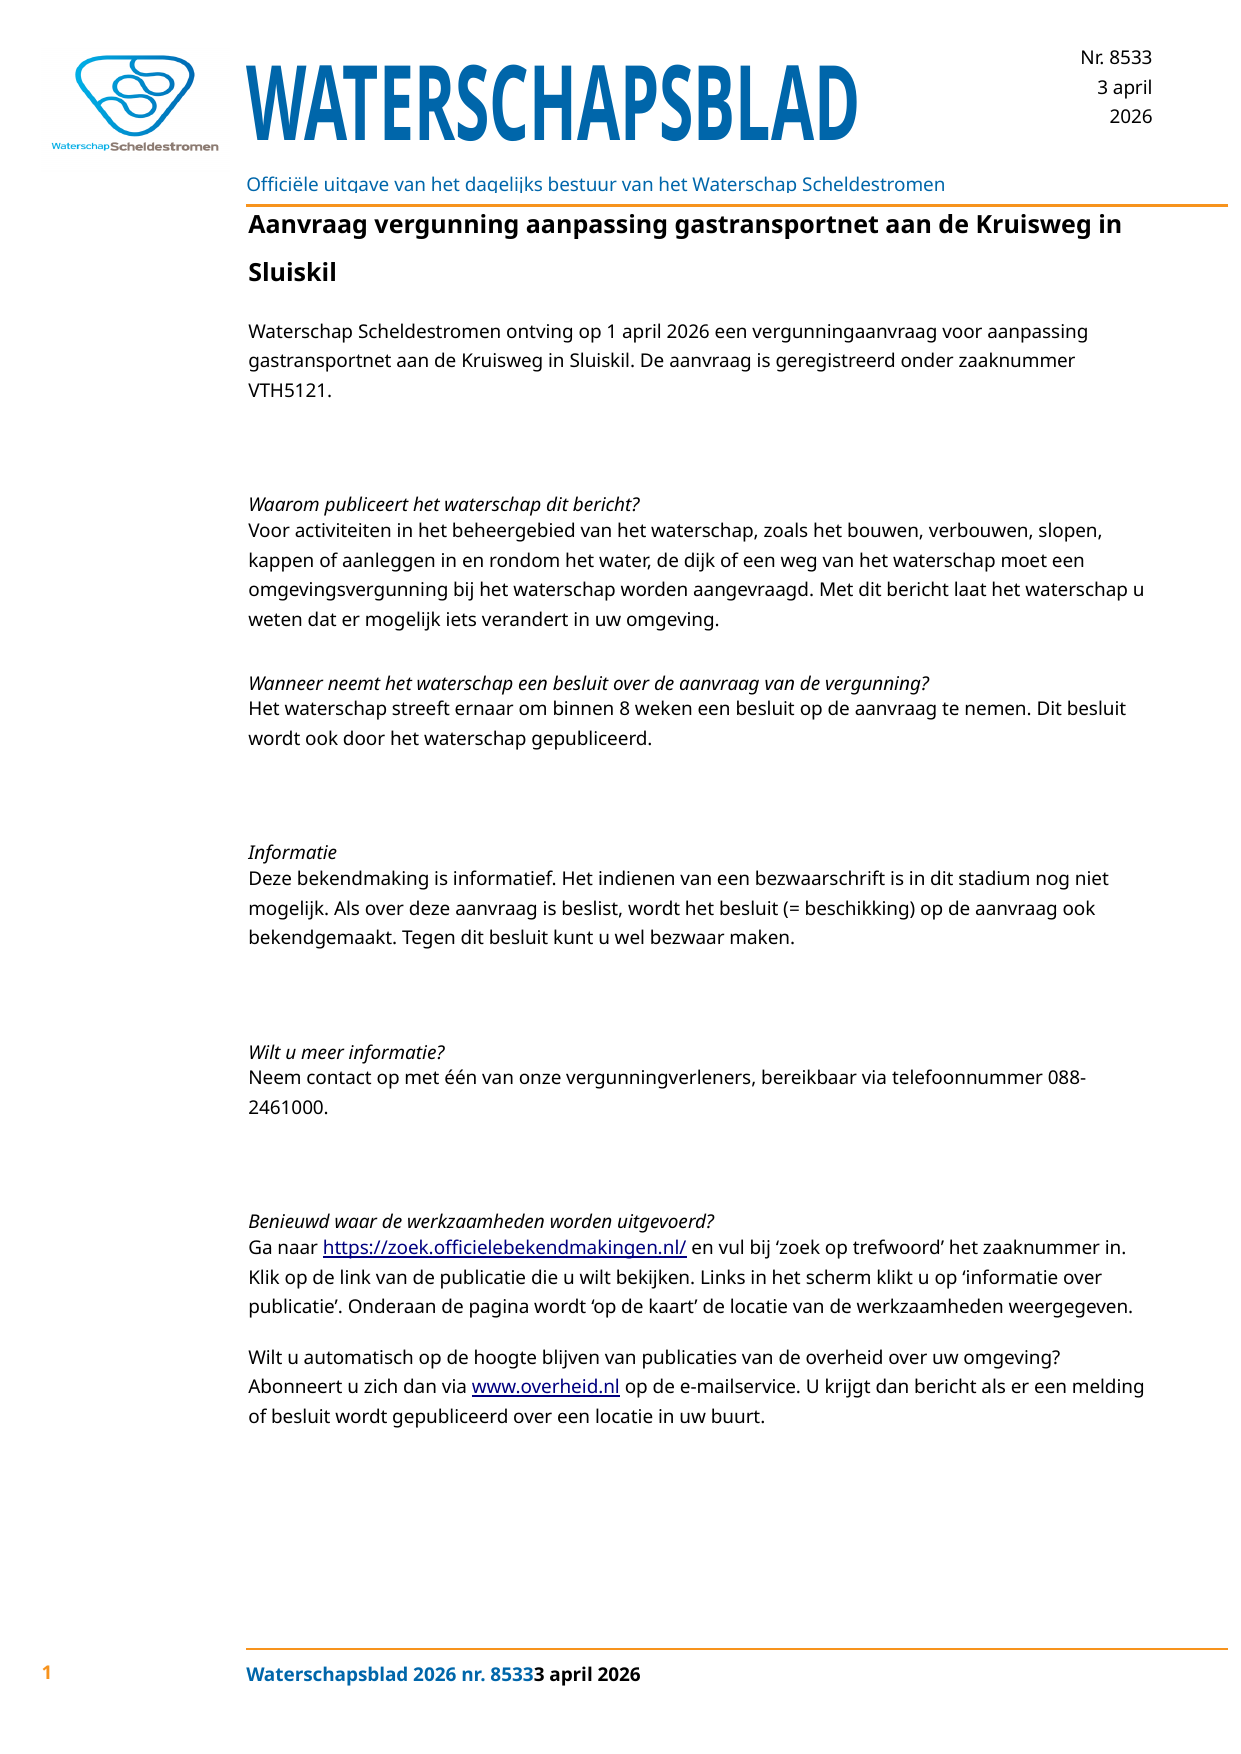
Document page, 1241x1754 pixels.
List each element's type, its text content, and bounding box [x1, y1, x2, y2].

text Ga naar https://zoek.officielebekendmakingen.nl/ en vul bij ‘zoek op trefwoord’ het zaaknummer in. Klik op de link van de publicatie die u wilt bekijken. Links in het scherm klikt u op ‘informatie over publicatie’. Onderaan de pagina wordt ‘op de kaart’ de locatie van de werkzaamheden weergegeven. [248, 1234, 1152, 1319]
text Aanvraag vergunning aanpassing gastransportnet aan de Kruisweg in Sluiskil [248, 207, 1152, 288]
picture [41, 47, 231, 172]
text Wilt u automatisch op de hoogte blijven van publicaties van de overheid over uw omgeving? Abonneert u zich dan via www.overheid.nl op de e-mailservice. U krijgt dan bericht als er een melding of besluit wordt gepubliceerd over een locatie in uw buurt. [248, 1344, 1152, 1429]
text Het waterschap streeft ernaar om binnen 8 weken een besluit op de aanvraag te nemen. Dit besluit wordt ook door het waterschap gepubliceerd. [248, 696, 1152, 751]
text Waterschap Scheldestromen ontving op 1 april 2026 een vergunningaanvraag voor aanpassing gastransportnet aan de Kruisweg in Sluiskil. De aanvraag is geregistreerd onder zaaknummer VTH5121. [248, 318, 1152, 403]
text Neem contact op met één van onze vergunningverleners, bereikbaar via telefoonnummer 088-2461000. [248, 1064, 1152, 1120]
text Waarom publiceert het waterschap dit bericht? [248, 491, 1152, 517]
text Benieuwd waar de werkzaamheden worden uitgevoerd? [248, 1208, 1152, 1234]
text Wilt u meer informatie? [248, 1039, 1152, 1064]
text Voor activiteiten in het beheergebied van het waterschap, zoals het bouwen, verbouwen, slopen, kappen of aanleggen in en rondom het water, de dijk of een weg van het waterschap moet een omgevingsvergunning bij het waterschap worden aangevraagd. Met dit bericht laat het waterschap u weten dat er mogelijk iets verandert in uw omgeving. [248, 517, 1152, 632]
text Informatie [248, 839, 1152, 865]
text Deze bekendmaking is informatief. Het indienen van een bezwaarschrift is in dit stadium nog niet mogelijk. Als over deze aanvraag is beslist, wordt het besluit (= beschikking) op de aanvraag ook bekendgemaakt. Tegen dit besluit kunt u wel bezwaar maken. [248, 865, 1152, 950]
text Wanneer neemt het waterschap een besluit over de aanvraag van de vergunning? [248, 670, 1152, 696]
